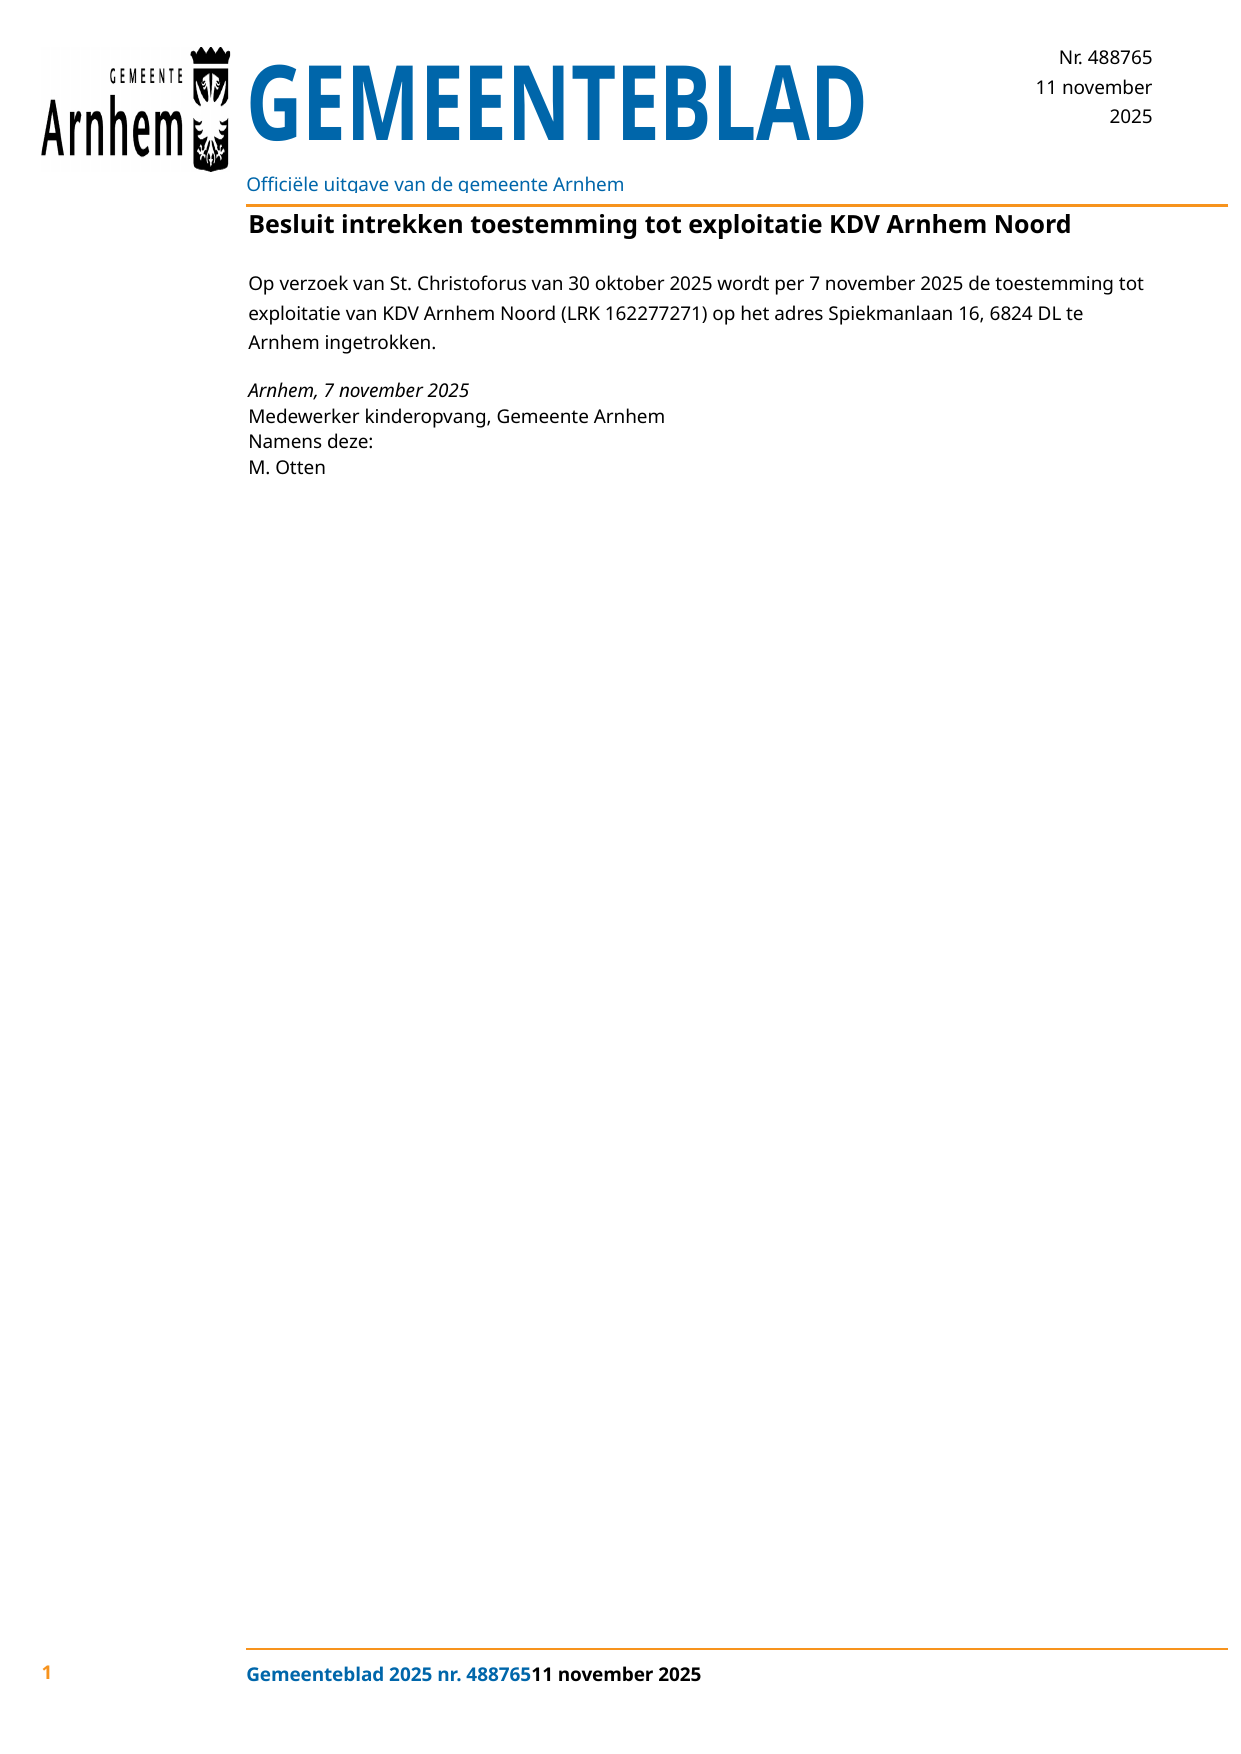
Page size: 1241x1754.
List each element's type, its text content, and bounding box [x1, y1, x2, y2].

picture [41, 47, 231, 172]
text Namens deze: [248, 429, 1152, 454]
text Besluit intrekken toestemming tot exploitatie KDV Arnhem Noord [248, 207, 1152, 241]
text Op verzoek van St. Christoforus van 30 oktober 2025 wordt per 7 november 2025 de toestemming tot exploitatie van KDV Arnhem Noord (LRK 162277271) op het adres Spiekmanlaan 16, 6824 DL te Arnhem ingetrokken. [248, 270, 1152, 355]
text M. Otten [248, 454, 1152, 480]
text Arnhem, 7 november 2025 [248, 377, 1152, 403]
text Medewerker kinderopvang, Gemeente Arnhem [248, 403, 1152, 429]
